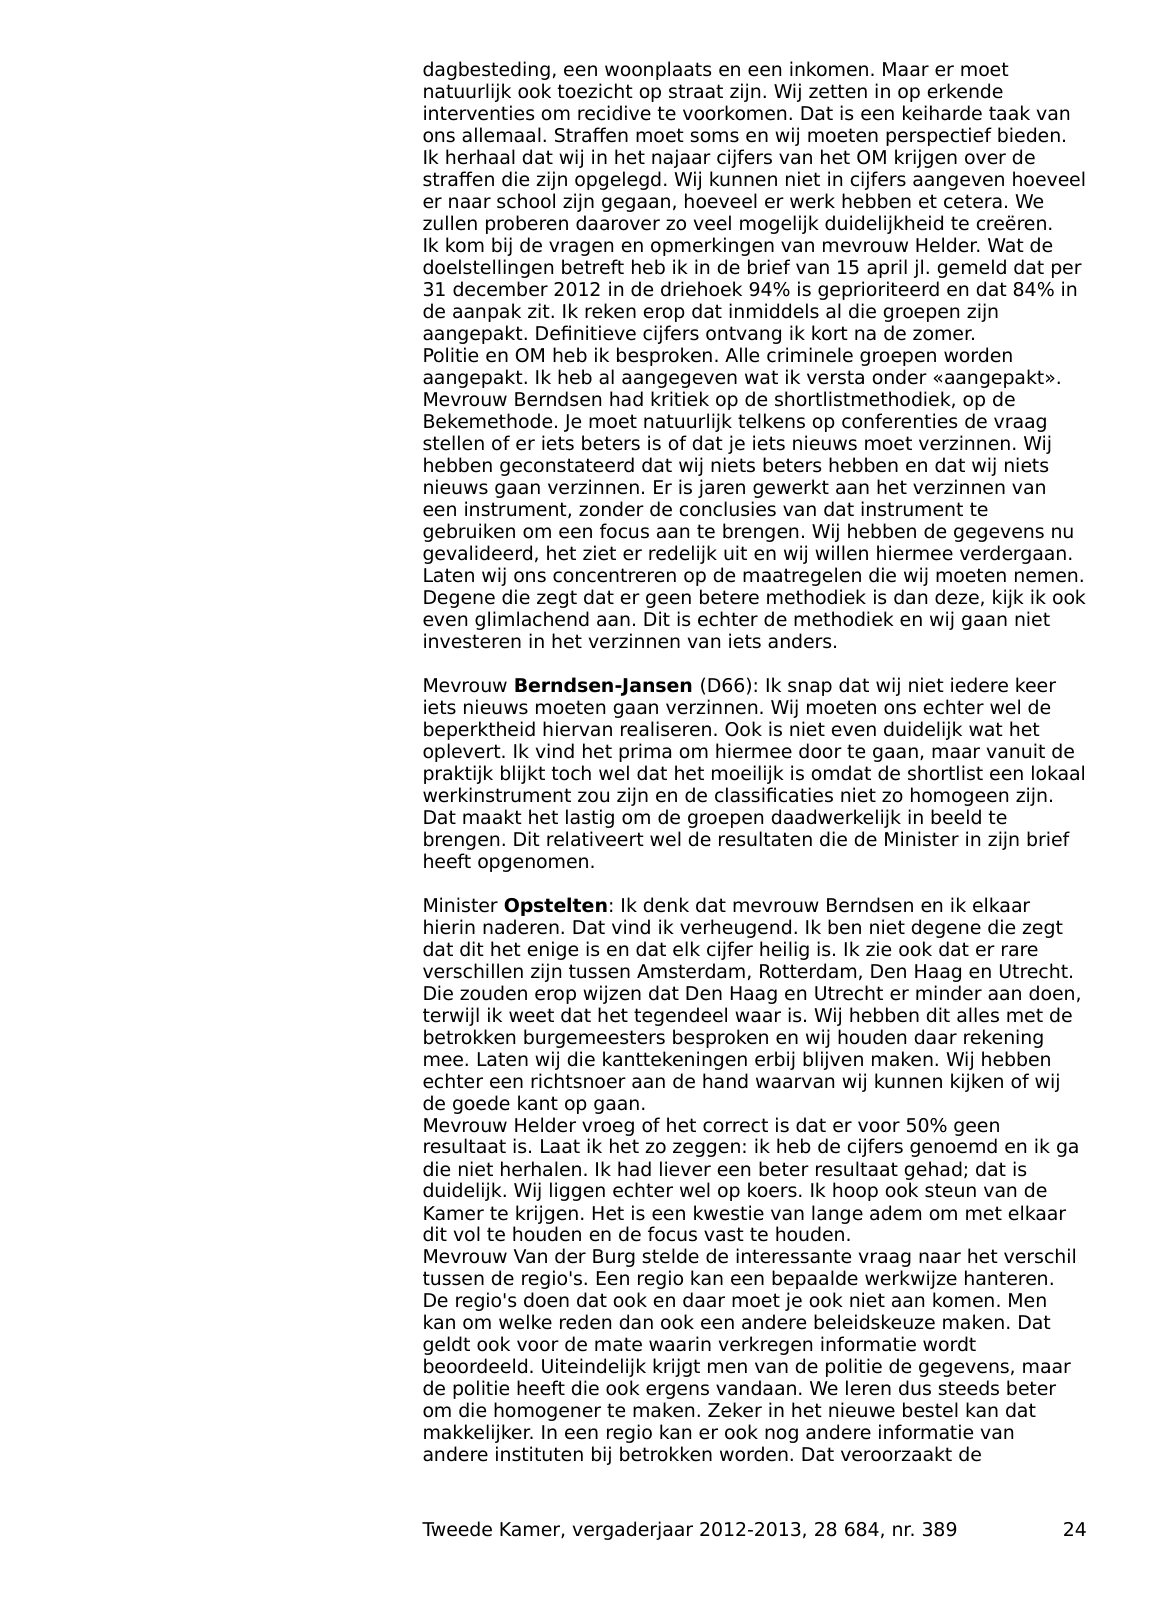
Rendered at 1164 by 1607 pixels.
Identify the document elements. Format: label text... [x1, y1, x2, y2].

text Mevrouw Berndsen had kritiek op de shortlistmethodiek, op de Bekemethode. Je moet natuurlijk telkens op conferenties de vraag stellen of er iets beters is of dat je iets nieuws moet verzinnen. Wij hebben geconstateerd dat wij niets beters hebben en dat wij niets nieuws gaan verzinnen. Er is jaren gewerkt aan het verzinnen van een instrument, zonder de conclusies van dat instrument te gebruiken om een focus aan te brengen. Wij hebben de gegevens nu gevalideerd, het ziet er redelijk uit en wij willen hiermee verdergaan. Laten wij ons concentreren op de maatregelen die wij moeten nemen. Degene die zegt dat er geen betere methodiek is dan deze, kijk ik ook even glimlachend aan. Dit is echter de methodiek en wij gaan niet investeren in het verzinnen van iets anders. [422, 389, 1087, 652]
text Mevrouw Berndsen-Jansen (D66): Ik snap dat wij niet iedere keer iets nieuws moeten gaan verzinnen. Wij moeten ons echter wel de beperktheid hiervan realiseren. Ook is niet even duidelijk wat het oplevert. Ik vind het prima om hiermee door te gaan, maar vanuit de praktijk blijkt toch wel dat het moeilijk is omdat de shortlist een lokaal werkinstrument zou zijn en de classificaties niet zo homogeen zijn. Dat maakt het lastig om de groepen daadwerkelijk in beeld te brengen. Dit relativeert wel de resultaten die de Minister in zijn brief heeft opgenomen. [422, 675, 1087, 872]
text Mevrouw Helder vroeg of het correct is dat er voor 50% geen resultaat is. Laat ik het zo zeggen: ik heb de cijfers genoemd en ik ga die niet herhalen. Ik had liever een beter resultaat gehad; dat is duidelijk. Wij liggen echter wel op koers. Ik hoop ook steun van de Kamer te krijgen. Het is een kwestie van lange adem om met elkaar dit vol te houden en de focus vast te houden. [422, 1114, 1087, 1246]
text dagbesteding, een woonplaats en een inkomen. Maar er moet natuurlijk ook toezicht op straat zijn. Wij zetten in op erkende interventies om recidive te voorkomen. Dat is een keiharde taak van ons allemaal. Straffen moet soms en wij moeten perspectief bieden. Ik herhaal dat wij in het najaar cijfers van het OM krijgen over de straffen die zijn opgelegd. Wij kunnen niet in cijfers aangeven hoeveel er naar school zijn gegaan, hoeveel er werk hebben et cetera. We zullen proberen daarover zo veel mogelijk duidelijkheid te creëren. [422, 59, 1087, 235]
text Minister Opstelten: Ik denk dat mevrouw Berndsen en ik elkaar hierin naderen. Dat vind ik verheugend. Ik ben niet degene die zegt dat dit het enige is en dat elk cijfer heilig is. Ik zie ook dat er rare verschillen zijn tussen Amsterdam, Rotterdam, Den Haag en Utrecht. Die zouden erop wijzen dat Den Haag en Utrecht er minder aan doen, terwijl ik weet dat het tegendeel waar is. Wij hebben dit alles met de betrokken burgemeesters besproken en wij houden daar rekening mee. Laten wij die kanttekeningen erbij blijven maken. Wij hebben echter een richtsnoer aan de hand waarvan wij kunnen kijken of wij de goede kant op gaan. [422, 895, 1087, 1114]
text Mevrouw Van der Burg stelde de interessante vraag naar het verschil tussen de regio's. Een regio kan een bepaalde werkwijze hanteren. De regio's doen dat ook en daar moet je ook niet aan komen. Men kan om welke reden dan ook een andere beleidskeuze maken. Dat geldt ook voor de mate waarin verkregen informatie wordt beoordeeld. Uiteindelijk krijgt men van de politie de gegevens, maar de politie heeft die ook ergens vandaan. We leren dus steeds beter om die homogener te maken. Zeker in het nieuwe bestel kan dat makkelijker. In een regio kan er ook nog andere informatie van andere instituten bij betrokken worden. Dat veroorzaakt de [422, 1246, 1087, 1466]
text Ik kom bij de vragen en opmerkingen van mevrouw Helder. Wat de doelstellingen betreft heb ik in de brief van 15 april jl. gemeld dat per 31 december 2012 in de driehoek 94% is geprioriteerd en dat 84% in de aanpak zit. Ik reken erop dat inmiddels al die groepen zijn aangepakt. Definitieve cijfers ontvang ik kort na de zomer. [422, 235, 1087, 345]
text Politie en OM heb ik besproken. Alle criminele groepen worden aangepakt. Ik heb al aangegeven wat ik versta onder «aangepakt». [422, 345, 1087, 389]
